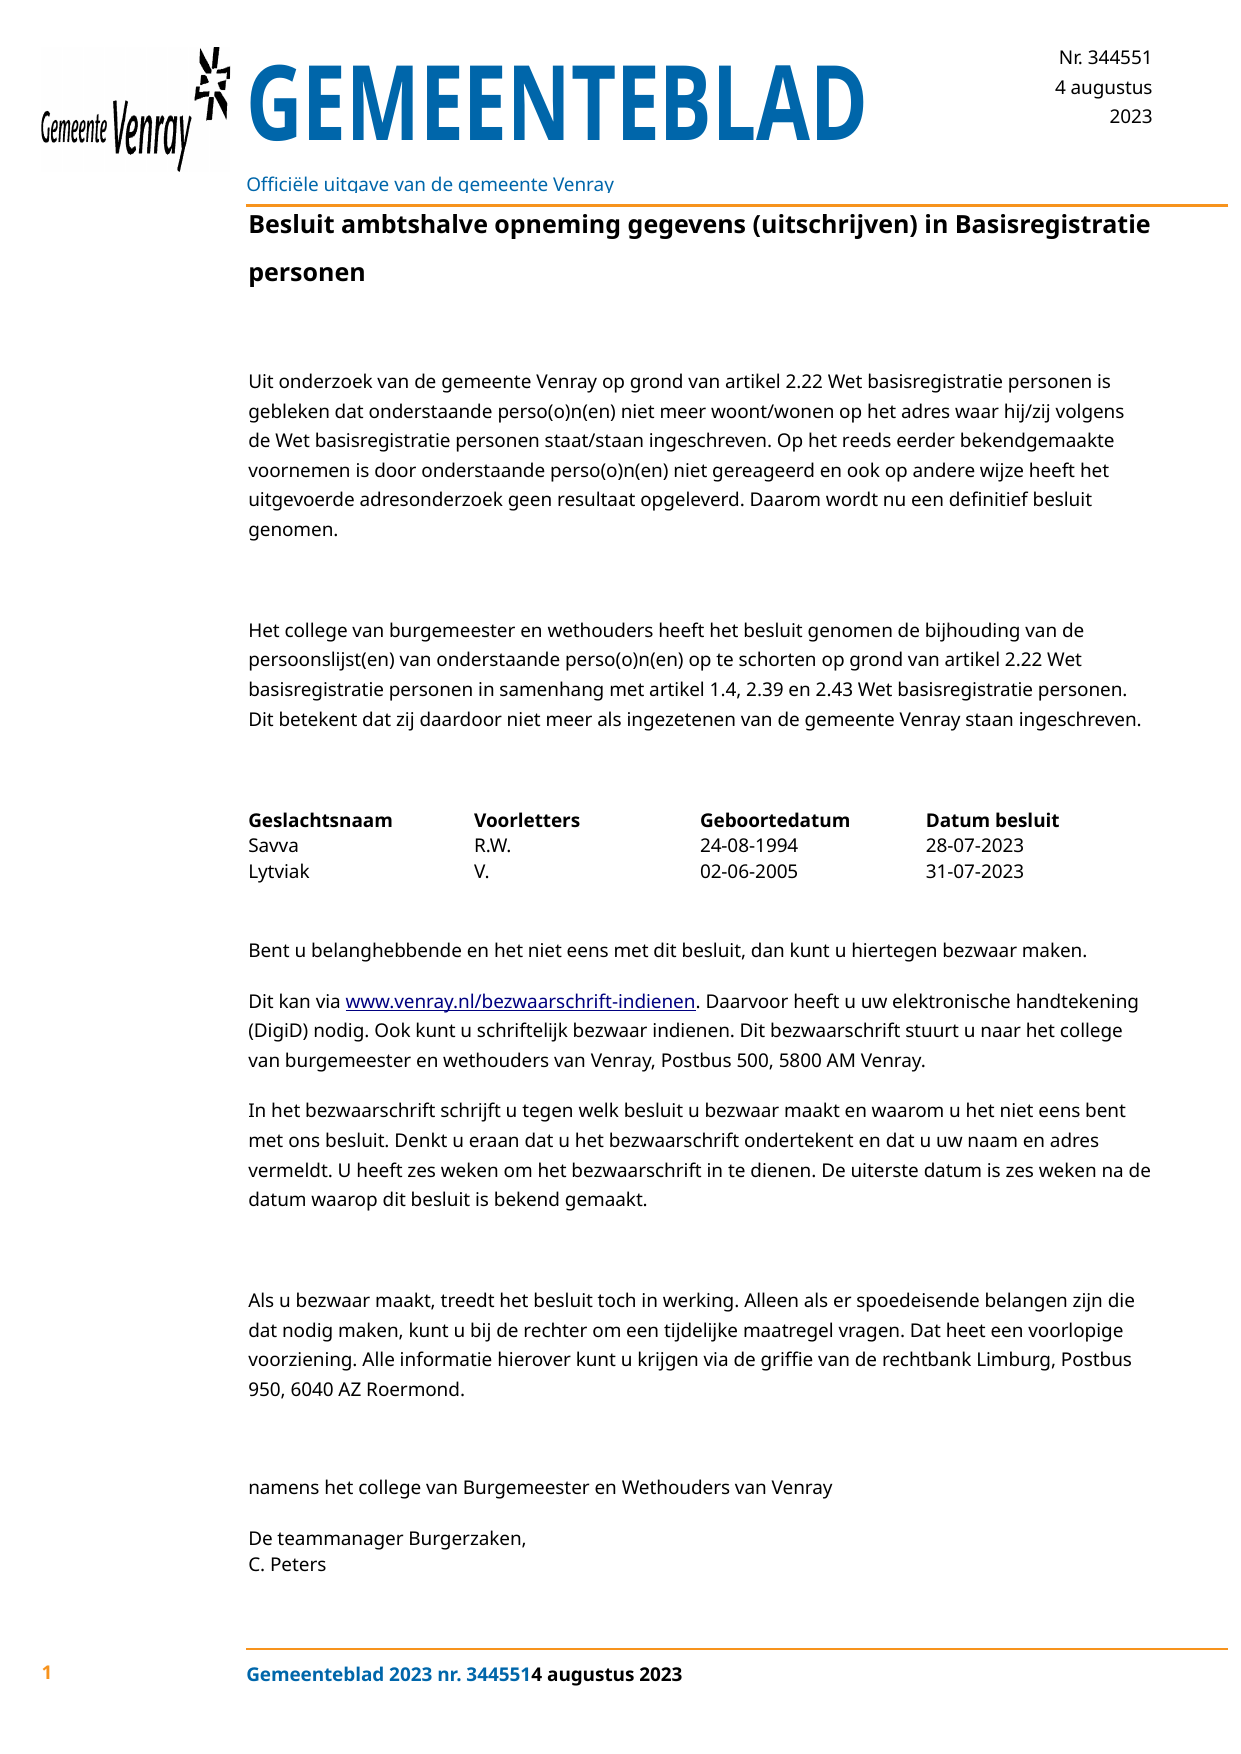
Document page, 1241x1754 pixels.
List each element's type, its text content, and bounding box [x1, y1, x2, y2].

text C. Peters [248, 1551, 1152, 1577]
text Het college van burgemeester en wethouders heeft het besluit genomen de bijhouding van de persoonslijst(en) van onderstaande perso(o)n(en) op te schorten op grond van artikel 2.22 Wet basisregistratie personen in samenhang met artikel 1.4, 2.39 en 2.43 Wet basisregistratie personen. Dit betekent dat zij daardoor niet meer als ingezetenen van de gemeente Venray staan ingeschreven. [248, 617, 1152, 732]
text In het bezwaarschrift schrijft u tegen welk besluit u bezwaar maakt en waarom u het niet eens bent met ons besluit. Denkt u eraan dat u het bezwaarschrift ondertekent en dat u uw naam en adres vermeldt. U heeft zes weken om het bezwaarschrift in te dienen. De uiterste datum is zes weken na de datum waarop dit besluit is bekend gemaakt. [248, 1098, 1152, 1212]
table_cell 24-08-1994 [700, 833, 926, 858]
table_header Voorletters [474, 807, 700, 832]
table_cell 31-07-2023 [926, 858, 1152, 884]
text Besluit ambtshalve opneming gegevens (uitschrijven) in Basisregistratie personen [248, 207, 1152, 288]
table_cell Lytviak [248, 858, 474, 884]
table_cell 02-06-2005 [700, 858, 926, 884]
table_header Geboortedatum [700, 807, 926, 832]
table_header Geslachtsnaam [248, 807, 474, 832]
text Dit kan via www.venray.nl/bezwaarschrift-indienen. Daarvoor heeft u uw elektronische handtekening (DigiD) nodig. Ook kunt u schriftelijk bezwaar indienen. Dit bezwaarschrift stuurt u naar het college van burgemeester en wethouders van Venray, Postbus 500, 5800 AM Venray. [248, 988, 1152, 1073]
text Uit onderzoek van de gemeente Venray op grond van artikel 2.22 Wet basisregistratie personen is gebleken dat onderstaande perso(o)n(en) niet meer woont/wonen op het adres waar hij/zij volgens de Wet basisregistratie personen staat/staan ingeschreven. Op het reeds eerder bekendgemaakte voornemen is door onderstaande perso(o)n(en) niet gereageerd en ook op andere wijze heeft het uitgevoerde adresonderzoek geen resultaat opgeleverd. Daarom wordt nu een definitief besluit genomen. [248, 368, 1152, 542]
table_cell 28-07-2023 [926, 833, 1152, 858]
text De teammanager Burgerzaken, [248, 1526, 1152, 1551]
table_cell R.W. [474, 833, 700, 858]
table_cell V. [474, 858, 700, 884]
text Als u bezwaar maakt, treedt het besluit toch in werking. Alleen als er spoedeisende belangen zijn die dat nodig maken, kunt u bij de rechter om een tijdelijke maatregel vragen. Dat heet een voorlopige voorziening. Alle informatie hierover kunt u krijgen via de griffie van de rechtbank Limburg, Postbus 950, 6040 AZ Roermond. [248, 1287, 1152, 1402]
text namens het college van Burgemeester en Wethouders van Venray [248, 1474, 1152, 1500]
table_header Datum besluit [926, 807, 1152, 832]
picture [41, 47, 231, 172]
table_cell Savva [248, 833, 474, 858]
text Bent u belanghebbende en het niet eens met dit besluit, dan kunt u hiertegen bezwaar maken. [248, 938, 1152, 963]
